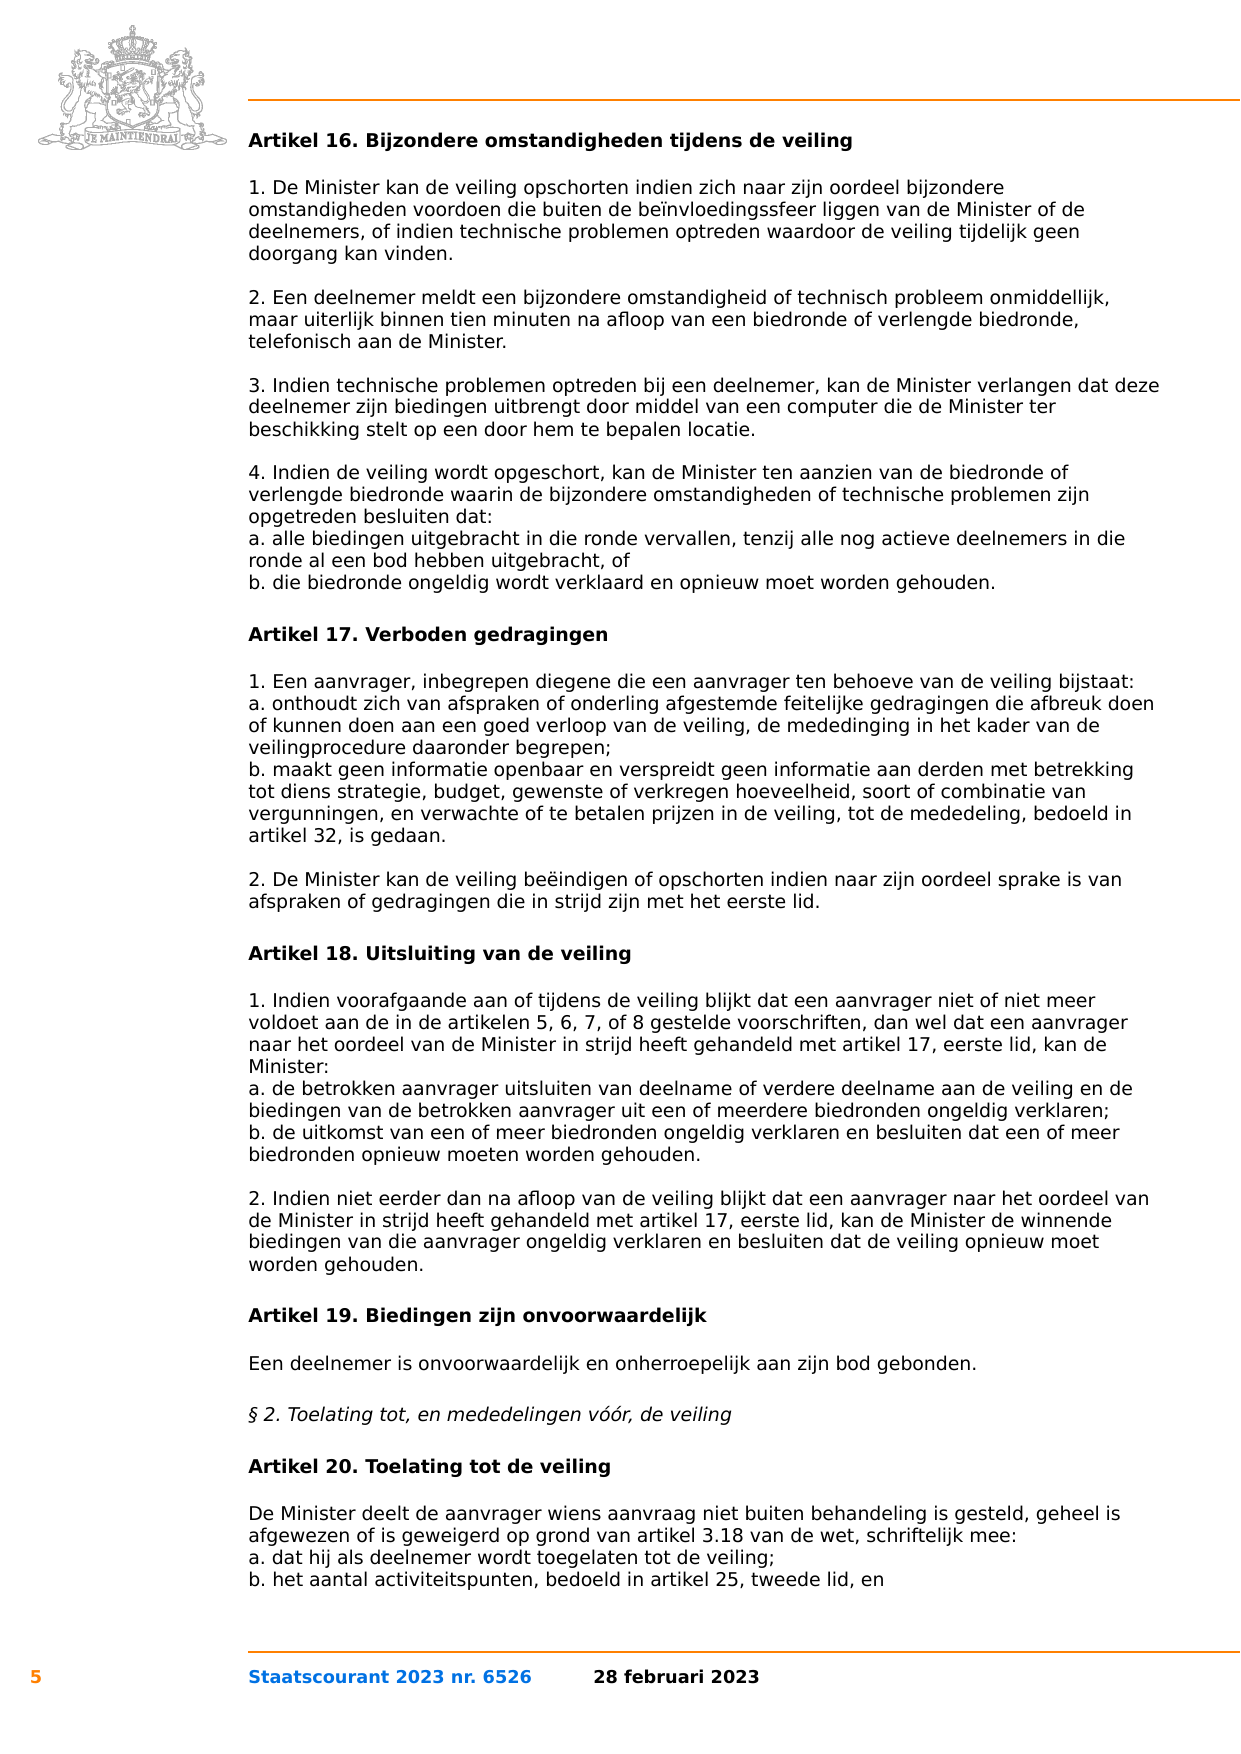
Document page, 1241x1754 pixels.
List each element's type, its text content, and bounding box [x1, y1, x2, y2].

text b. die biedronde ongeldig wordt verklaard en opnieuw moet worden gehouden. [248, 572, 1163, 594]
text 1. Een aanvrager, inbegrepen diegene die een aanvrager ten behoeve van de veiling bijstaat: [248, 671, 1163, 693]
text 2. Een deelnemer meldt een bijzondere omstandigheid of technisch probleem onmiddellijk, maar uiterlijk binnen tien minuten na afloop van een biedronde of verlengde biedronde, telefonisch aan de Minister. [248, 287, 1163, 353]
picture [38, 25, 227, 150]
text a. dat hij als deelnemer wordt toegelaten tot de veiling; [248, 1547, 1163, 1569]
text 2. De Minister kan de veiling beëindigen of opschorten indien naar zijn oordeel sprake is van afspraken of gedragingen die in strijd zijn met het eerste lid. [248, 869, 1163, 913]
text b. het aantal activiteitspunten, bedoeld in artikel 25, tweede lid, en [248, 1569, 1163, 1591]
text 1. Indien voorafgaande aan of tijdens de veiling blijkt dat een aanvrager niet of niet meer voldoet aan de in de artikelen 5, 6, 7, of 8 gestelde voorschriften, dan wel dat een aanvrager naar het oordeel van de Minister in strijd heeft gehandeld met artikel 17, eerste lid, kan de Minister: [248, 990, 1163, 1078]
text 4. Indien de veiling wordt opgeschort, kan de Minister ten aanzien van de biedronde of verlengde biedronde waarin de bijzondere omstandigheden of technische problemen zijn opgetreden besluiten dat: [248, 462, 1163, 528]
text Een deelnemer is onvoorwaardelijk en onherroepelijk aan zijn bod gebonden. [248, 1352, 1163, 1374]
subtitle Artikel 16. Bijzondere omstandigheden tijdens de veiling [248, 130, 1163, 152]
text a. de betrokken aanvrager uitsluiten van deelname of verdere deelname aan de veiling en de biedingen van de betrokken aanvrager uit een of meerdere biedronden ongeldig verklaren; [248, 1078, 1163, 1122]
text De Minister deelt de aanvrager wiens aanvraag niet buiten behandeling is gesteld, geheel is afgewezen of is geweigerd op grond van artikel 3.18 van de wet, schriftelijk mee: [248, 1503, 1163, 1547]
subtitle Artikel 17. Verboden gedragingen [248, 624, 1163, 646]
subtitle § 2. Toelating tot, en mededelingen vóór, de veiling [248, 1404, 1163, 1426]
subtitle Artikel 18. Uitsluiting van de veiling [248, 943, 1163, 965]
subtitle Artikel 20. Toelating tot de veiling [248, 1456, 1163, 1478]
text 1. De Minister kan de veiling opschorten indien zich naar zijn oordeel bijzondere omstandigheden voordoen die buiten de beïnvloedingssfeer liggen van de Minister of de deelnemers, of indien technische problemen optreden waardoor de veiling tijdelijk geen doorgang kan vinden. [248, 177, 1163, 265]
text 2. Indien niet eerder dan na afloop van de veiling blijkt dat een aanvrager naar het oordeel van de Minister in strijd heeft gehandeld met artikel 17, eerste lid, kan de Minister de winnende biedingen van die aanvrager ongeldig verklaren en besluiten dat de veiling opnieuw moet worden gehouden. [248, 1187, 1163, 1275]
text b. de uitkomst van een of meer biedronden ongeldig verklaren en besluiten dat een of meer biedronden opnieuw moeten worden gehouden. [248, 1122, 1163, 1166]
text a. onthoudt zich van afspraken of onderling afgestemde feitelijke gedragingen die afbreuk doen of kunnen doen aan een goed verloop van de veiling, de mededinging in het kader van de veilingprocedure daaronder begrepen; [248, 693, 1163, 759]
text 3. Indien technische problemen optreden bij een deelnemer, kan de Minister verlangen dat deze deelnemer zijn biedingen uitbrengt door middel van een computer die de Minister ter beschikking stelt op een door hem te bepalen locatie. [248, 374, 1163, 440]
text a. alle biedingen uitgebracht in die ronde vervallen, tenzij alle nog actieve deelnemers in die ronde al een bod hebben uitgebracht, of [248, 528, 1163, 572]
text b. maakt geen informatie openbaar en verspreidt geen informatie aan derden met betrekking tot diens strategie, budget, gewenste of verkregen hoeveelheid, soort of combinatie van vergunningen, en verwachte of te betalen prijzen in de veiling, tot de mededeling, bedoeld in artikel 32, is gedaan. [248, 759, 1163, 847]
subtitle Artikel 19. Biedingen zijn onvoorwaardelijk [248, 1305, 1163, 1327]
